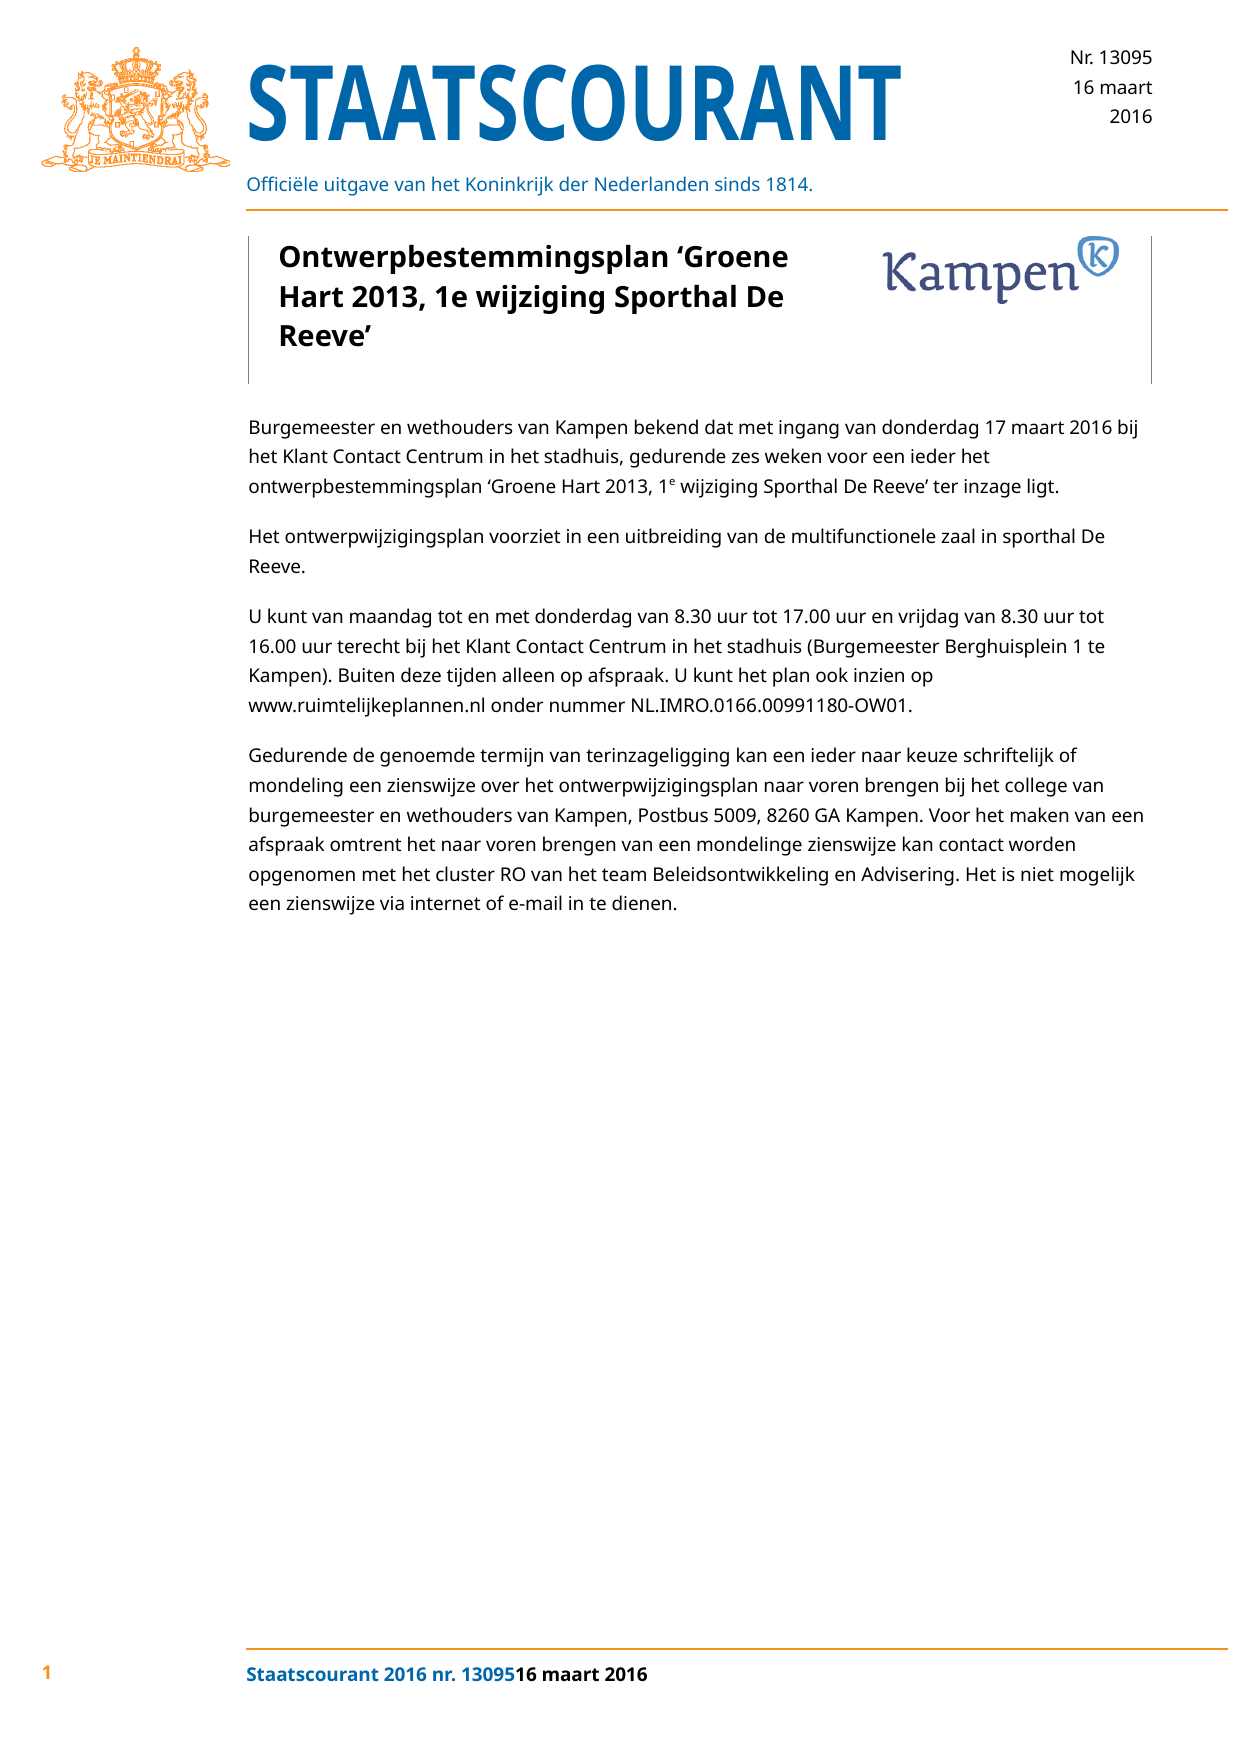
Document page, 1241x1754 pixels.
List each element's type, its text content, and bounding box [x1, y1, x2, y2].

text U kunt van maandag tot en met donderdag van 8.30 uur tot 17.00 uur en vrijdag van 8.30 uur tot 16.00 uur terecht bij het Klant Contact Centrum in het stadhuis (Burgemeester Berghuisplein 1 te Kampen). Buiten deze tijden alleen op afspraak. U kunt het plan ook inzien op www.ruimtelijkeplannen.nl onder nummer NL.IMRO.0166.00991180-OW01. [248, 603, 1152, 718]
picture [41, 47, 231, 172]
table_header [850, 236, 882, 303]
text Het ontwerpwijzigingsplan voorziet in een uitbreiding van de multifunctionele zaal in sporthal De Reeve. [248, 523, 1152, 579]
text Burgemeester en wethouders van Kampen bekend dat met ingang van donderdag 17 maart 2016 bij het Klant Contact Centrum in het stadhuis, gedurende zes weken voor een ieder het ontwerpbestemmingsplan ‘Groene Hart 2013, 1e wijziging Sporthal De Reeve’ ter inzage ligt. [248, 414, 1152, 499]
table_header [1119, 236, 1151, 303]
text Gedurende de genoemde termijn van terinzageligging kan een ieder naar keuze schriftelijk of mondeling een zienswijze over het ontwerpwijzigingsplan naar voren brengen bij het college van burgemeester en wethouders van Kampen, Postbus 5009, 8260 GA Kampen. Voor het maken van een afspraak omtrent het naar voren brengen van een mondelinge zienswijze kan contact worden opgenomen met het cluster RO van het team Beleidsontwikkeling en Advisering. Het is niet mogelijk een zienswijze via internet of e-mail in te dienen. [248, 743, 1152, 916]
table_header Ontwerpbestemmingsplan ‘Groene Hart 2013, 1e wijziging Sporthal De Reeve’ [249, 236, 850, 384]
table_header [850, 304, 1151, 384]
picture [882, 236, 1119, 304]
